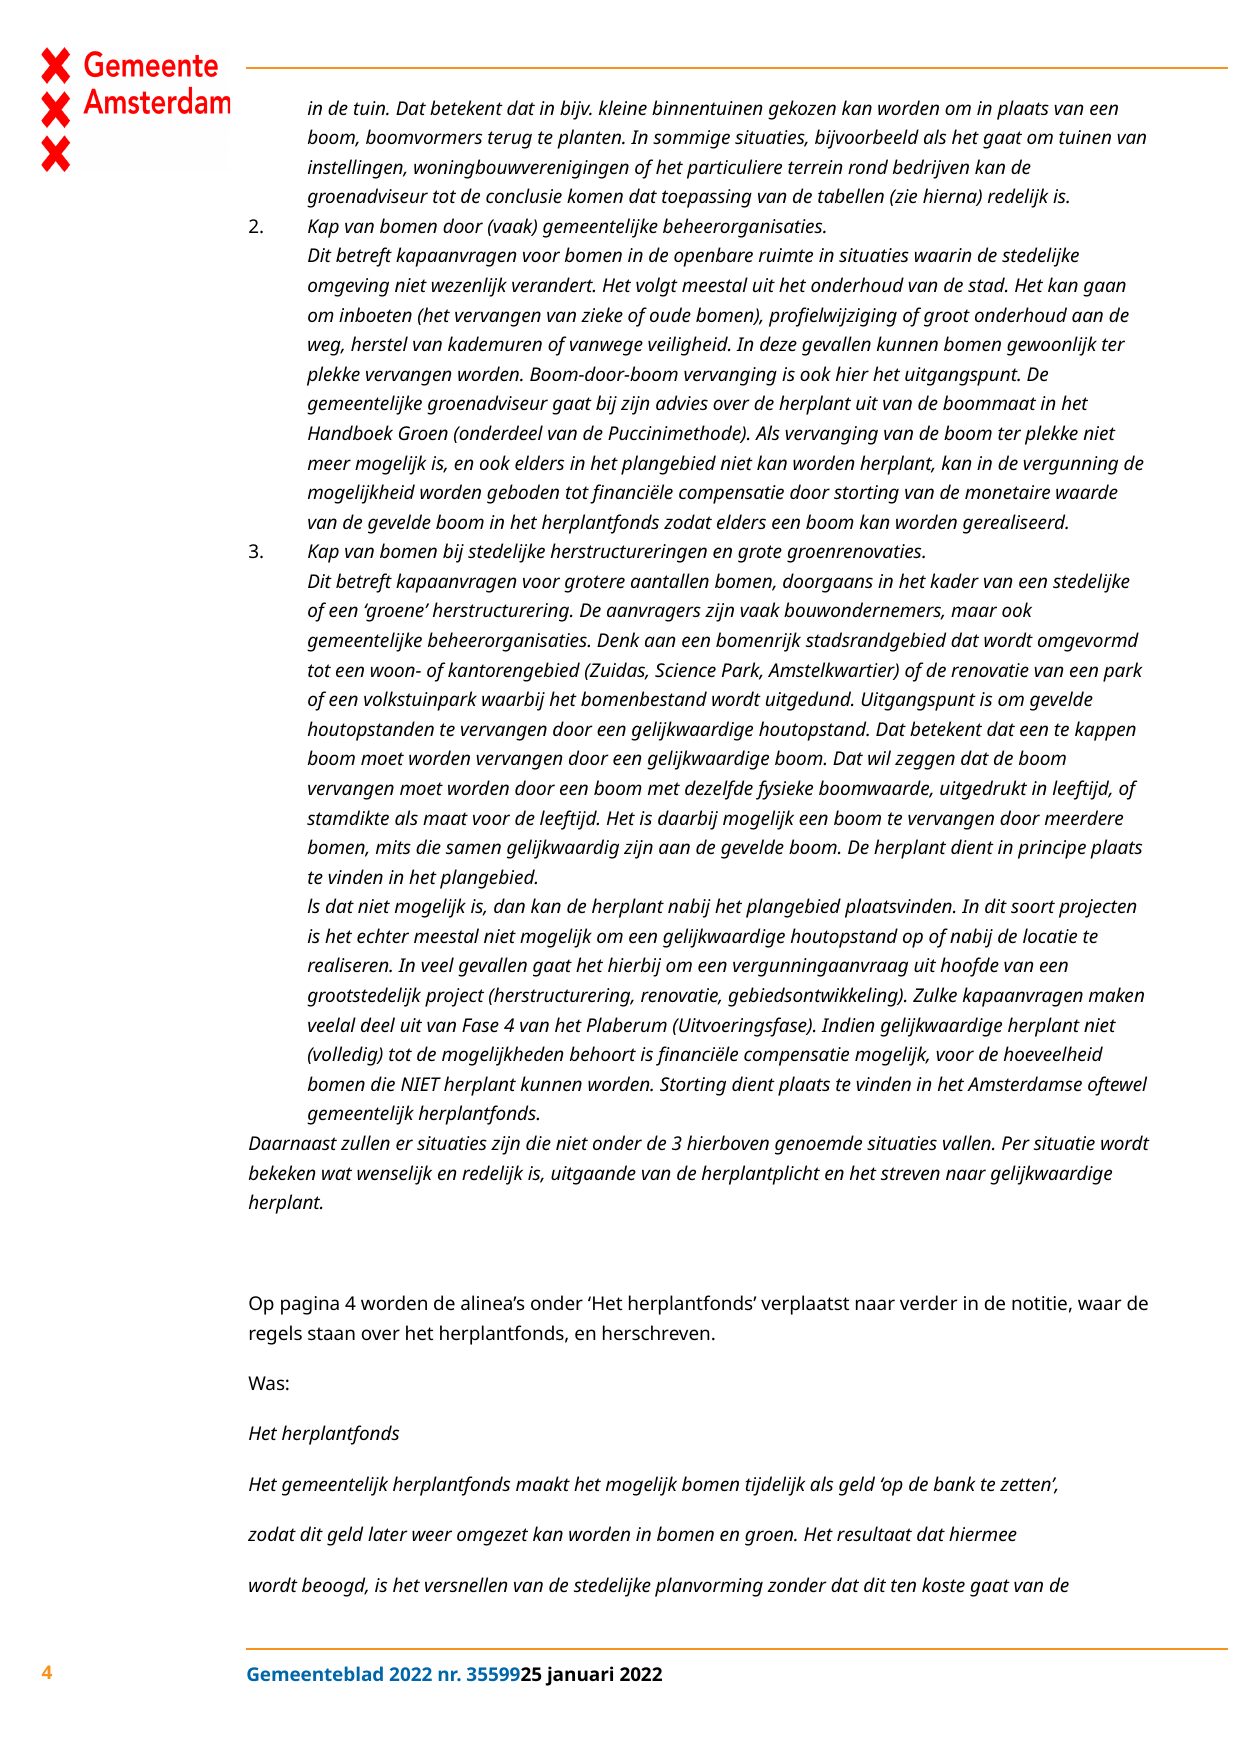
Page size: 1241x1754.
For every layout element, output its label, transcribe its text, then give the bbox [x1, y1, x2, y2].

list Kap van bomen door (vaak) gemeentelijke beheerorganisaties. [248, 213, 1152, 239]
picture [41, 47, 231, 172]
text Daarnaast zullen er situaties zijn die niet onder de 3 hierboven genoemde situaties vallen. Per situatie wordt bekeken wat wenselijk en redelijk is, uitgaande van de herplantplicht en het streven naar gelijkwaardige herplant. [248, 1130, 1152, 1215]
text Het gemeentelijk herplantfonds maakt het mogelijk bomen tijdelijk als geld ‘op de bank te zetten’, [248, 1471, 1152, 1497]
list Kap van bomen bij stedelijke herstructureringen en grote groenrenovaties. [248, 538, 1152, 564]
text Het herplantfonds [248, 1421, 1152, 1446]
text zodat dit geld later weer omgezet kan worden in bomen en groen. Het resultaat dat hiermee [248, 1521, 1152, 1547]
text Op pagina 4 worden de alinea’s onder ‘Het herplantfonds’ verplaatst naar verder in de notitie, waar de regels staan over het herplantfonds, en herschreven. [248, 1290, 1152, 1346]
list Dit betreft kapaanvragen voor bomen in de openbare ruimte in situaties waarin de stedelijke omgeving niet wezenlijk verandert. Het volgt meestal uit het onderhoud van de stad. Het kan gaan om inboeten (het vervangen van zieke of oude bomen), profielwijziging of groot onderhoud aan de weg, herstel van kademuren of vanwege veiligheid. In deze gevallen kunnen bomen gewoonlijk ter plekke vervangen worden. Boom-door-boom vervanging is ook hier het uitgangspunt. De gemeentelijke groenadviseur gaat bij zijn advies over de herplant uit van de boommaat in het Handboek Groen (onderdeel van de Puccinimethode). Als vervanging van de boom ter plekke niet meer mogelijk is, en ook elders in het plangebied niet kan worden herplant, kan in de vergunning de mogelijkheid worden geboden tot financiële compensatie door storting van de monetaire waarde van de gevelde boom in het herplantfonds zodat elders een boom kan worden gerealiseerd. [248, 243, 1152, 535]
text wordt beoogd, is het versnellen van de stedelijke planvorming zonder dat dit ten koste gaat van de [248, 1572, 1152, 1598]
list ls dat niet mogelijk is, dan kan de herplant nabij het plangebied plaatsvinden. In dit soort projecten is het echter meestal niet mogelijk om een gelijkwaardige houtopstand op of nabij de locatie te realiseren. In veel gevallen gaat het hierbij om een vergunningaanvraag uit hoofde van een grootstedelijk project (herstructurering, renovatie, gebiedsontwikkeling). Zulke kapaanvragen maken veelal deel uit van Fase 4 van het Plaberum (Uitvoeringsfase). Indien gelijkwaardige herplant niet (volledig) tot de mogelijkheden behoort is financiële compensatie mogelijk, voor de hoeveelheid bomen die NIET herplant kunnen worden. Storting dient plaats te vinden in het Amsterdamse oftewel gemeentelijk herplantfonds. [248, 893, 1152, 1126]
text Was: [248, 1370, 1152, 1396]
list in de tuin. Dat betekent dat in bijv. kleine binnentuinen gekozen kan worden om in plaats van een boom, boomvormers terug te planten. In sommige situaties, bijvoorbeeld als het gaat om tuinen van instellingen, woningbouwverenigingen of het particuliere terrein rond bedrijven kan de groenadviseur tot de conclusie komen dat toepassing van de tabellen (zie hierna) redelijk is. [248, 95, 1152, 209]
list Dit betreft kapaanvragen voor grotere aantallen bomen, doorgaans in het kader van een stedelijke of een ‘groene’ herstructurering. De aanvragers zijn vaak bouwondernemers, maar ook gemeentelijke beheerorganisaties. Denk aan een bomenrijk stadsrandgebied dat wordt omgevormd tot een woon- of kantorengebied (Zuidas, Science Park, Amstelkwartier) of de renovatie van een park of een volkstuinpark waarbij het bomenbestand wordt uitgedund. Uitgangspunt is om gevelde houtopstanden te vervangen door een gelijkwaardige houtopstand. Dat betekent dat een te kappen boom moet worden vervangen door een gelijkwaardige boom. Dat wil zeggen dat de boom vervangen moet worden door een boom met dezelfde fysieke boomwaarde, uitgedrukt in leeftijd, of stamdikte als maat voor de leeftijd. Het is daarbij mogelijk een boom te vervangen door meerdere bomen, mits die samen gelijkwaardig zijn aan de gevelde boom. De herplant dient in principe plaats te vinden in het plangebied. [248, 568, 1152, 890]
